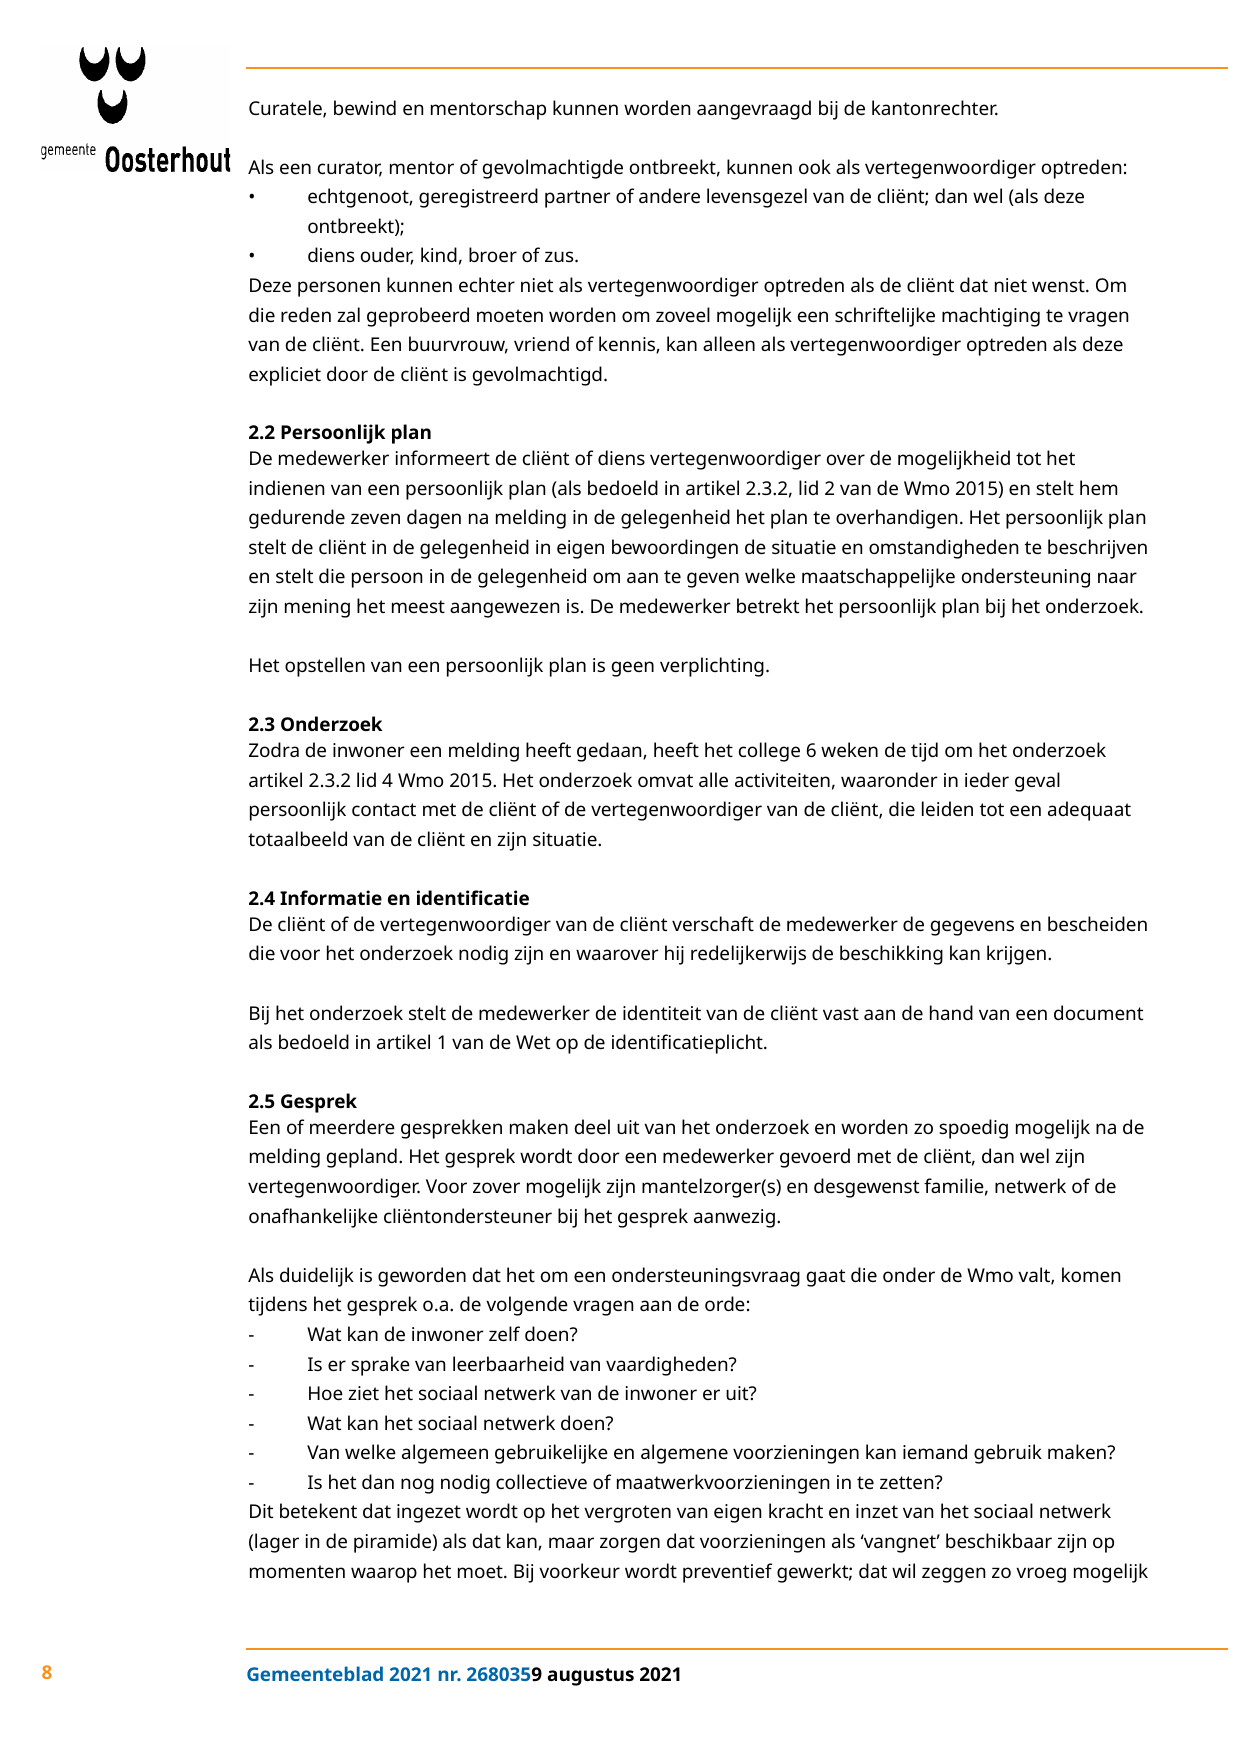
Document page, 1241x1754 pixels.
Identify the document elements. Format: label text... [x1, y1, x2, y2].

table_header Curatele, bewind en mentorschap kunnen worden aangevraagd bij de kantonrechter. Als een curator, mentor of gevolmachtigde ontbreekt, kunnen ook als vertegenwoordiger optreden: echtgenoot, geregistreerd partner of andere levensgezel van de cliënt; dan wel (als deze ontbreekt); diens ouder, kind, broer of zus. Deze personen kunnen echter niet als vertegenwoordiger optreden als de cliënt dat niet wenst. Om die reden zal geprobeerd moeten worden om zoveel mogelijk een schriftelijke machtiging te vragen van de cliënt. Een buurvrouw, vriend of kennis, kan alleen als vertegenwoordiger optreden als deze expliciet door de cliënt is gevolmachtigd. [248, 95, 1152, 387]
list Hoe ziet het sociaal netwerk van de inwoner er uit? [248, 1380, 1152, 1406]
text 2.3 Onderzoek [248, 712, 1152, 737]
text Zodra de inwoner een melding heeft gedaan, heeft het college 6 weken de tijd om het onderzoek artikel 2.3.2 lid 4 Wmo 2015. Het onderzoek omvat alle activiteiten, waaronder in ieder geval persoonlijk contact met de cliënt of de vertegenwoordiger van de cliënt, die leiden tot een adequaat totaalbeeld van de cliënt en zijn situatie. [248, 737, 1152, 852]
list Is het dan nog nodig collectieve of maatwerkvoorzieningen in te zetten? [248, 1469, 1152, 1495]
text 2.2 Persoonlijk plan [248, 419, 1152, 445]
picture [41, 47, 231, 172]
text De cliënt of de vertegenwoordiger van de cliënt verschaft de medewerker de gegevens en bescheiden die voor het onderzoek nodig zijn en waarover hij redelijkerwijs de beschikking kan krijgen. [248, 911, 1152, 966]
text 2.4 Informatie en identificatie [248, 885, 1152, 911]
text De medewerker informeert de cliënt of diens vertegenwoordiger over de mogelijkheid tot het indienen van een persoonlijk plan (als bedoeld in artikel 2.3.2, lid 2 van de Wmo 2015) en stelt hem gedurende zeven dagen na melding in de gelegenheid het plan te overhandigen. Het persoonlijk plan stelt de cliënt in de gelegenheid in eigen bewoordingen de situatie en omstandigheden te beschrijven en stelt die persoon in de gelegenheid om aan te geven welke maatschappelijke ondersteuning naar zijn mening het meest aangewezen is. De medewerker betrekt het persoonlijk plan bij het onderzoek. [248, 445, 1152, 619]
list Is er sprake van leerbaarheid van vaardigheden? [248, 1351, 1152, 1377]
text Bij het onderzoek stelt de medewerker de identiteit van de cliënt vast aan de hand van een document als bedoeld in artikel 1 van de Wet op de identificatieplicht. [248, 1000, 1152, 1055]
text Een of meerdere gesprekken maken deel uit van het onderzoek en worden zo spoedig mogelijk na de melding gepland. Het gesprek wordt door een medewerker gevoerd met de cliënt, dan wel zijn vertegenwoordiger. Voor zover mogelijk zijn mantelzorger(s) en desgewenst familie, netwerk of de onafhankelijke cliëntondersteuner bij het gesprek aanwezig. [248, 1114, 1152, 1229]
list Wat kan de inwoner zelf doen? [248, 1321, 1152, 1347]
text Als duidelijk is geworden dat het om een ondersteuningsvraag gaat die onder de Wmo valt, komen tijdens het gesprek o.a. de volgende vragen aan de orde: [248, 1262, 1152, 1317]
text 2.5 Gesprek [248, 1088, 1152, 1114]
list Van welke algemeen gebruikelijke en algemene voorzieningen kan iemand gebruik maken? [248, 1439, 1152, 1465]
text Het opstellen van een persoonlijk plan is geen verplichting. [248, 652, 1152, 678]
text Dit betekent dat ingezet wordt op het vergroten van eigen kracht en inzet van het sociaal netwerk (lager in de piramide) als dat kan, maar zorgen dat voorzieningen als ‘vangnet’ beschikbaar zijn op momenten waarop het moet. Bij voorkeur wordt preventief gewerkt; dat wil zeggen zo vroeg mogelijk [248, 1499, 1152, 1584]
list Wat kan het sociaal netwerk doen? [248, 1410, 1152, 1436]
